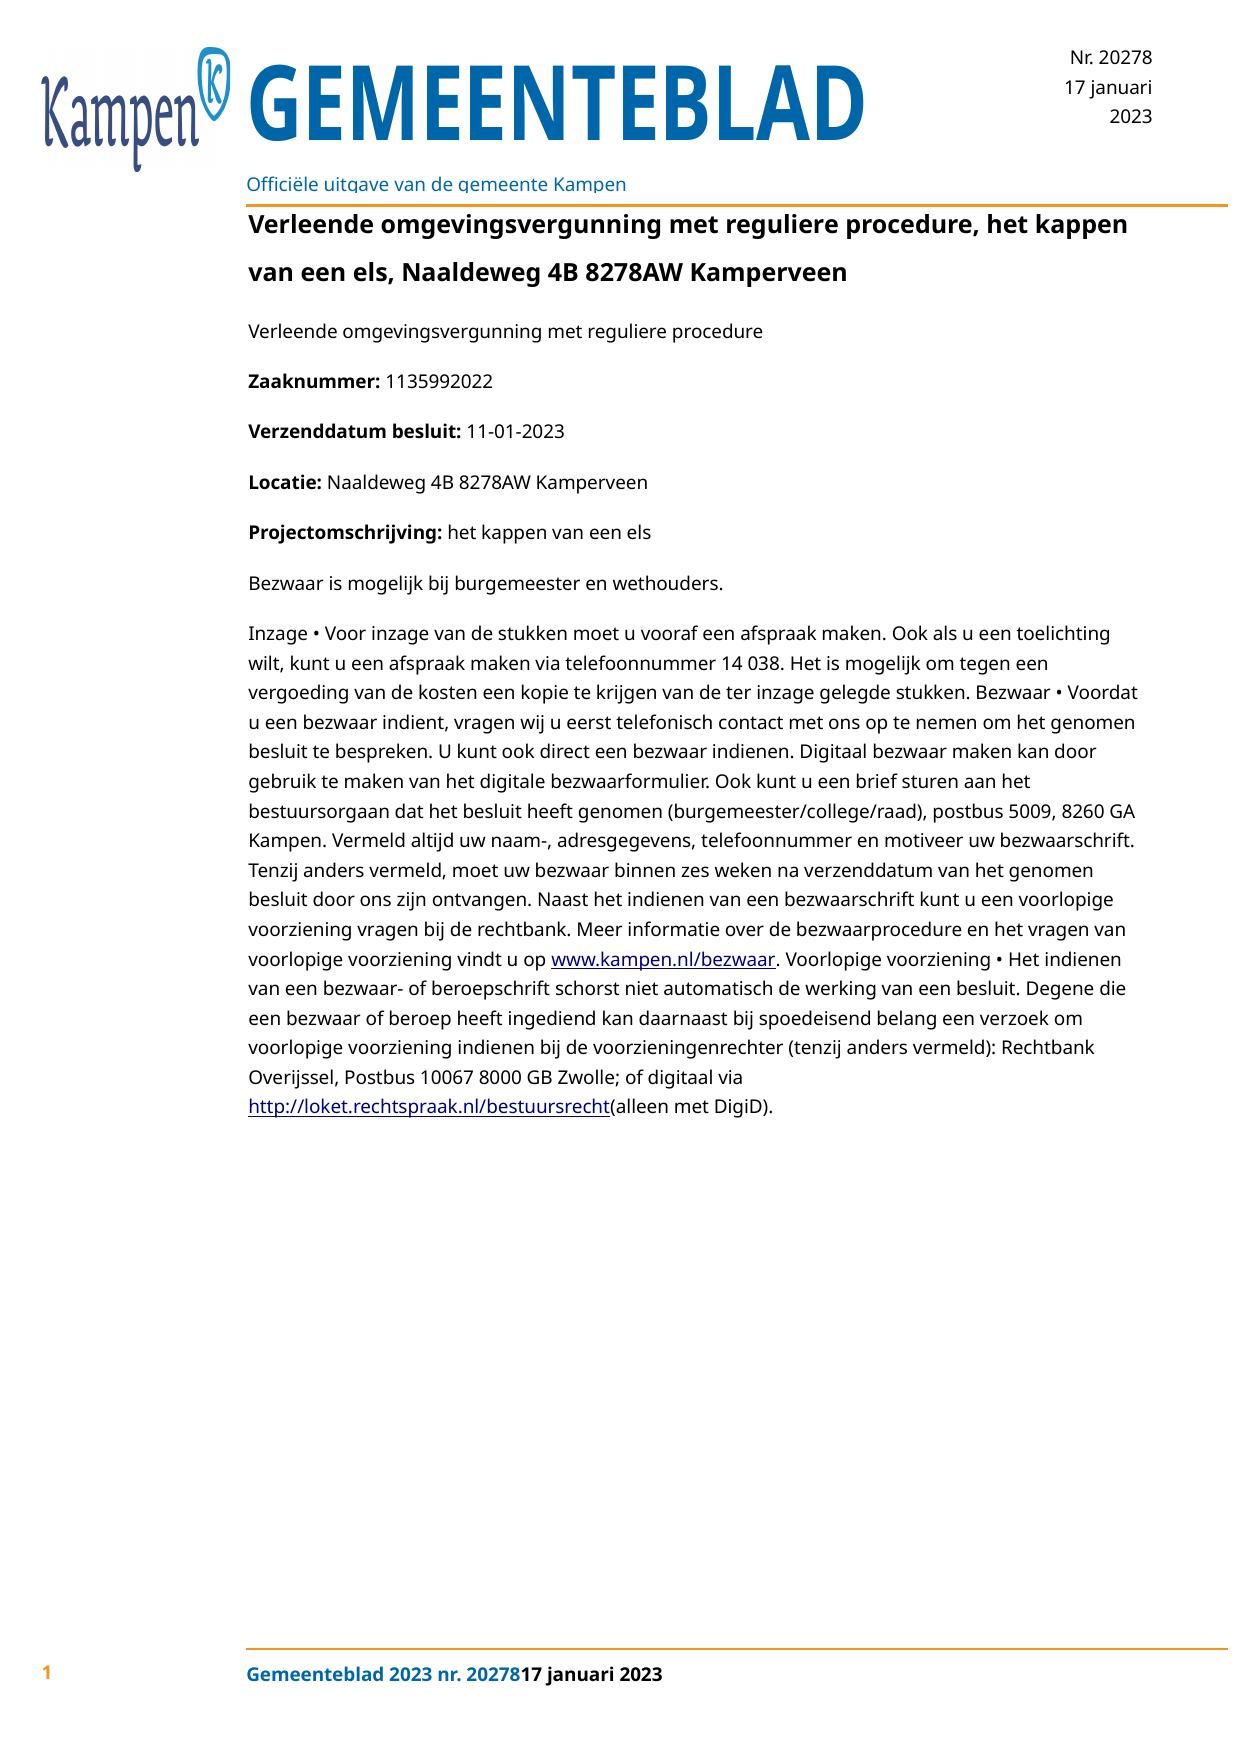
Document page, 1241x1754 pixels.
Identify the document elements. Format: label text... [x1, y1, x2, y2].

picture [41, 47, 231, 172]
text Verleende omgevingsvergunning met reguliere procedure, het kappen van een els, Naaldeweg 4B 8278AW Kamperveen [248, 207, 1152, 288]
text Zaaknummer: 1135992022 [248, 368, 1152, 394]
text Verzenddatum besluit: 11-01-2023 [248, 419, 1152, 444]
text Bezwaar is mogelijk bij burgemeester en wethouders. [248, 570, 1152, 596]
text Locatie: Naaldeweg 4B 8278AW Kamperveen [248, 469, 1152, 495]
text Projectomschrijving: het kappen van een els [248, 519, 1152, 545]
text Verleende omgevingsvergunning met reguliere procedure [248, 318, 1152, 344]
text Inzage • Voor inzage van de stukken moet u vooraf een afspraak maken. Ook als u een toelichting wilt, kunt u een afspraak maken via telefoonnummer 14 038. Het is mogelijk om tegen een vergoeding van de kosten een kopie te krijgen van de ter inzage gelegde stukken. Bezwaar • Voordat u een bezwaar indient, vragen wij u eerst telefonisch contact met ons op te nemen om het genomen besluit te bespreken. U kunt ook direct een bezwaar indienen. Digitaal bezwaar maken kan door gebruik te maken van het digitale bezwaarformulier. Ook kunt u een brief sturen aan het bestuursorgaan dat het besluit heeft genomen (burgemeester/college/raad), postbus 5009, 8260 GA Kampen. Vermeld altijd uw naam-, adresgegevens, telefoonnummer en motiveer uw bezwaarschrift. Tenzij anders vermeld, moet uw bezwaar binnen zes weken na verzenddatum van het genomen besluit door ons zijn ontvangen. Naast het indienen van een bezwaarschrift kunt u een voorlopige voorziening vragen bij de rechtbank. Meer informatie over de bezwaarprocedure en het vragen van voorlopige voorziening vindt u op www.kampen.nl/bezwaar. Voorlopige voorziening • Het indienen van een bezwaar- of beroepschrift schorst niet automatisch de werking van een besluit. Degene die een bezwaar of beroep heeft ingediend kan daarnaast bij spoedeisend belang een verzoek om voorlopige voorziening indienen bij de voorzieningenrechter (tenzij anders vermeld): Rechtbank Overijssel, Postbus 10067 8000 GB Zwolle; of digitaal via http://loket.rechtspraak.nl/bestuursrecht(alleen met DigiD). [248, 620, 1152, 1119]
